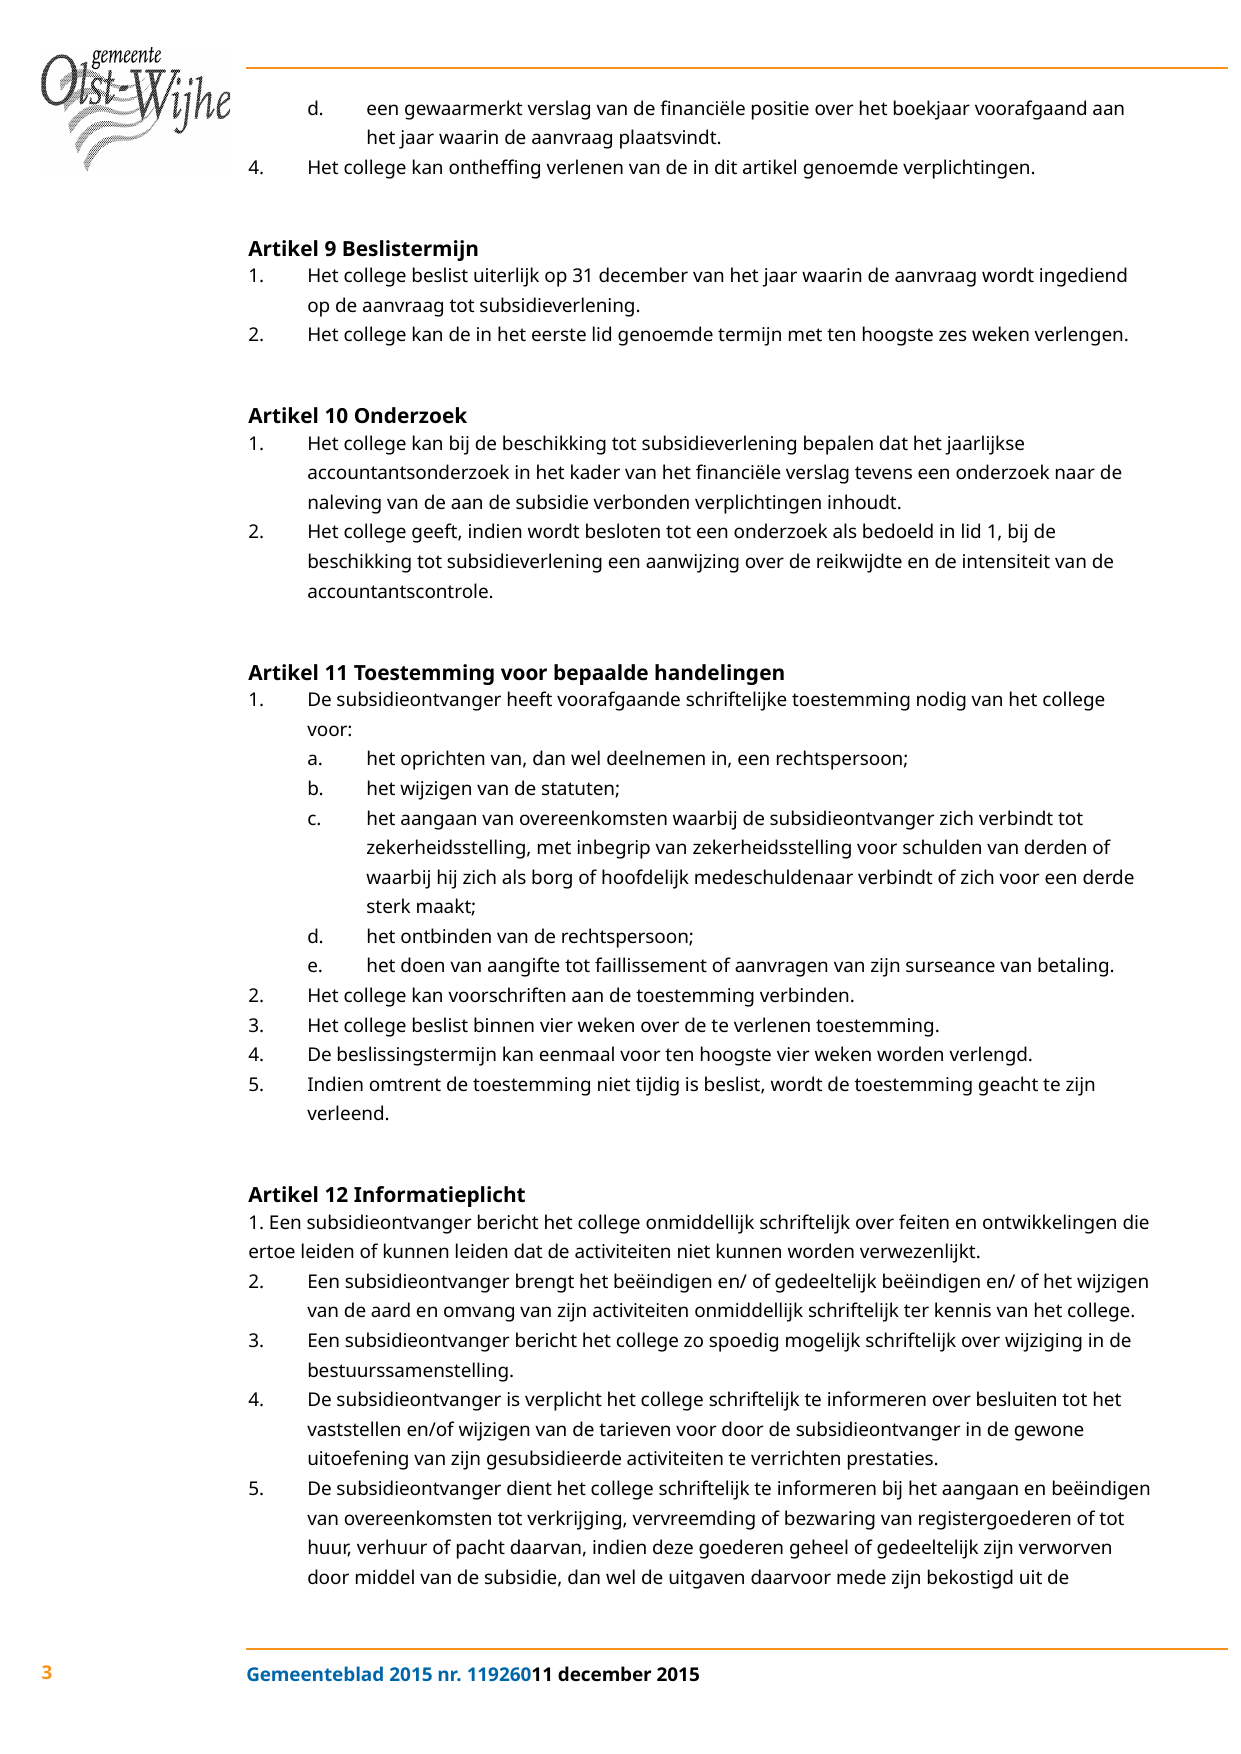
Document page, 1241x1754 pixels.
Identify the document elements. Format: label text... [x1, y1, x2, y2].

list het aangaan van overeenkomsten waarbij de subsidieontvanger zich verbindt tot zekerheidsstelling, met inbegrip van zekerheidsstelling voor schulden van derden of waarbij hij zich als borg of hoofdelijk medeschuldenaar verbindt of zich voor een derde sterk maakt; [307, 805, 1152, 919]
list Het college kan ontheffing verlenen van de in dit artikel genoemde verplichtingen. [248, 154, 1152, 180]
text Artikel 12 Informatieplicht [248, 1181, 1152, 1209]
list Het college beslist binnen vier weken over de te verlenen toestemming. [248, 1012, 1152, 1037]
list De subsidieontvanger heeft voorafgaande schriftelijke toestemming nodig van het college voor: [248, 686, 1152, 742]
list Een subsidieontvanger brengt het beëindigen en/ of gedeeltelijk beëindigen en/ of het wijzigen van de aard en omvang van zijn activiteiten onmiddellijk schriftelijk ter kennis van het college. [248, 1268, 1152, 1323]
text Artikel 9 Beslistermijn [248, 234, 1152, 262]
list een gewaarmerkt verslag van de financiële positie over het boekjaar voorafgaand aan het jaar waarin de aanvraag plaatsvindt. [307, 95, 1152, 150]
list De subsidieontvanger dient het college schriftelijk te informeren bij het aangaan en beëindigen van overeenkomsten tot verkrijging, vervreemding of bezwaring van registergoederen of tot huur, verhuur of pacht daarvan, indien deze goederen geheel of gedeeltelijk zijn verworven door middel van de subsidie, dan wel de uitgaven daarvoor mede zijn bekostigd uit de [248, 1475, 1152, 1590]
list het ontbinden van de rechtspersoon; [307, 923, 1152, 949]
list het doen van aangifte tot faillissement of aanvragen van zijn surseance van betaling. [307, 953, 1152, 978]
list Het college geeft, indien wordt besloten tot een onderzoek als bedoeld in lid 1, bij de beschikking tot subsidieverlening een aanwijzing over de reikwijdte en de intensiteit van de accountantscontrole. [248, 519, 1152, 604]
text Artikel 11 Toestemming voor bepaalde handelingen [248, 658, 1152, 686]
text Artikel 10 Onderzoek [248, 402, 1152, 430]
list het wijzigen van de statuten; [307, 775, 1152, 801]
text 1. Een subsidieontvanger bericht het college onmiddellijk schriftelijk over feiten en ontwikkelingen die ertoe leiden of kunnen leiden dat de activiteiten niet kunnen worden verwezenlijkt. [248, 1209, 1152, 1264]
list Indien omtrent de toestemming niet tijdig is beslist, wordt de toestemming geacht te zijn verleend. [248, 1071, 1152, 1126]
picture [41, 47, 231, 172]
list Het college beslist uiterlijk op 31 december van het jaar waarin de aanvraag wordt ingediend op de aanvraag tot subsidieverlening. [248, 262, 1152, 318]
list De beslissingstermijn kan eenmaal voor ten hoogste vier weken worden verlengd. [248, 1041, 1152, 1067]
list De subsidieontvanger is verplicht het college schriftelijk te informeren over besluiten tot het vaststellen en/of wijzigen van de tarieven voor door de subsidieontvanger in de gewone uitoefening van zijn gesubsidieerde activiteiten te verrichten prestaties. [248, 1386, 1152, 1471]
list Een subsidieontvanger bericht het college zo spoedig mogelijk schriftelijk over wijziging in de bestuurssamenstelling. [248, 1327, 1152, 1383]
list Het college kan de in het eerste lid genoemde termijn met ten hoogste zes weken verlengen. [248, 322, 1152, 347]
list het oprichten van, dan wel deelnemen in, een rechtspersoon; [307, 746, 1152, 771]
list Het college kan voorschriften aan de toestemming verbinden. [248, 982, 1152, 1008]
list Het college kan bij de beschikking tot subsidieverlening bepalen dat het jaarlijkse accountantsonderzoek in het kader van het financiële verslag tevens een onderzoek naar de naleving van de aan de subsidie verbonden verplichtingen inhoudt. [248, 430, 1152, 515]
